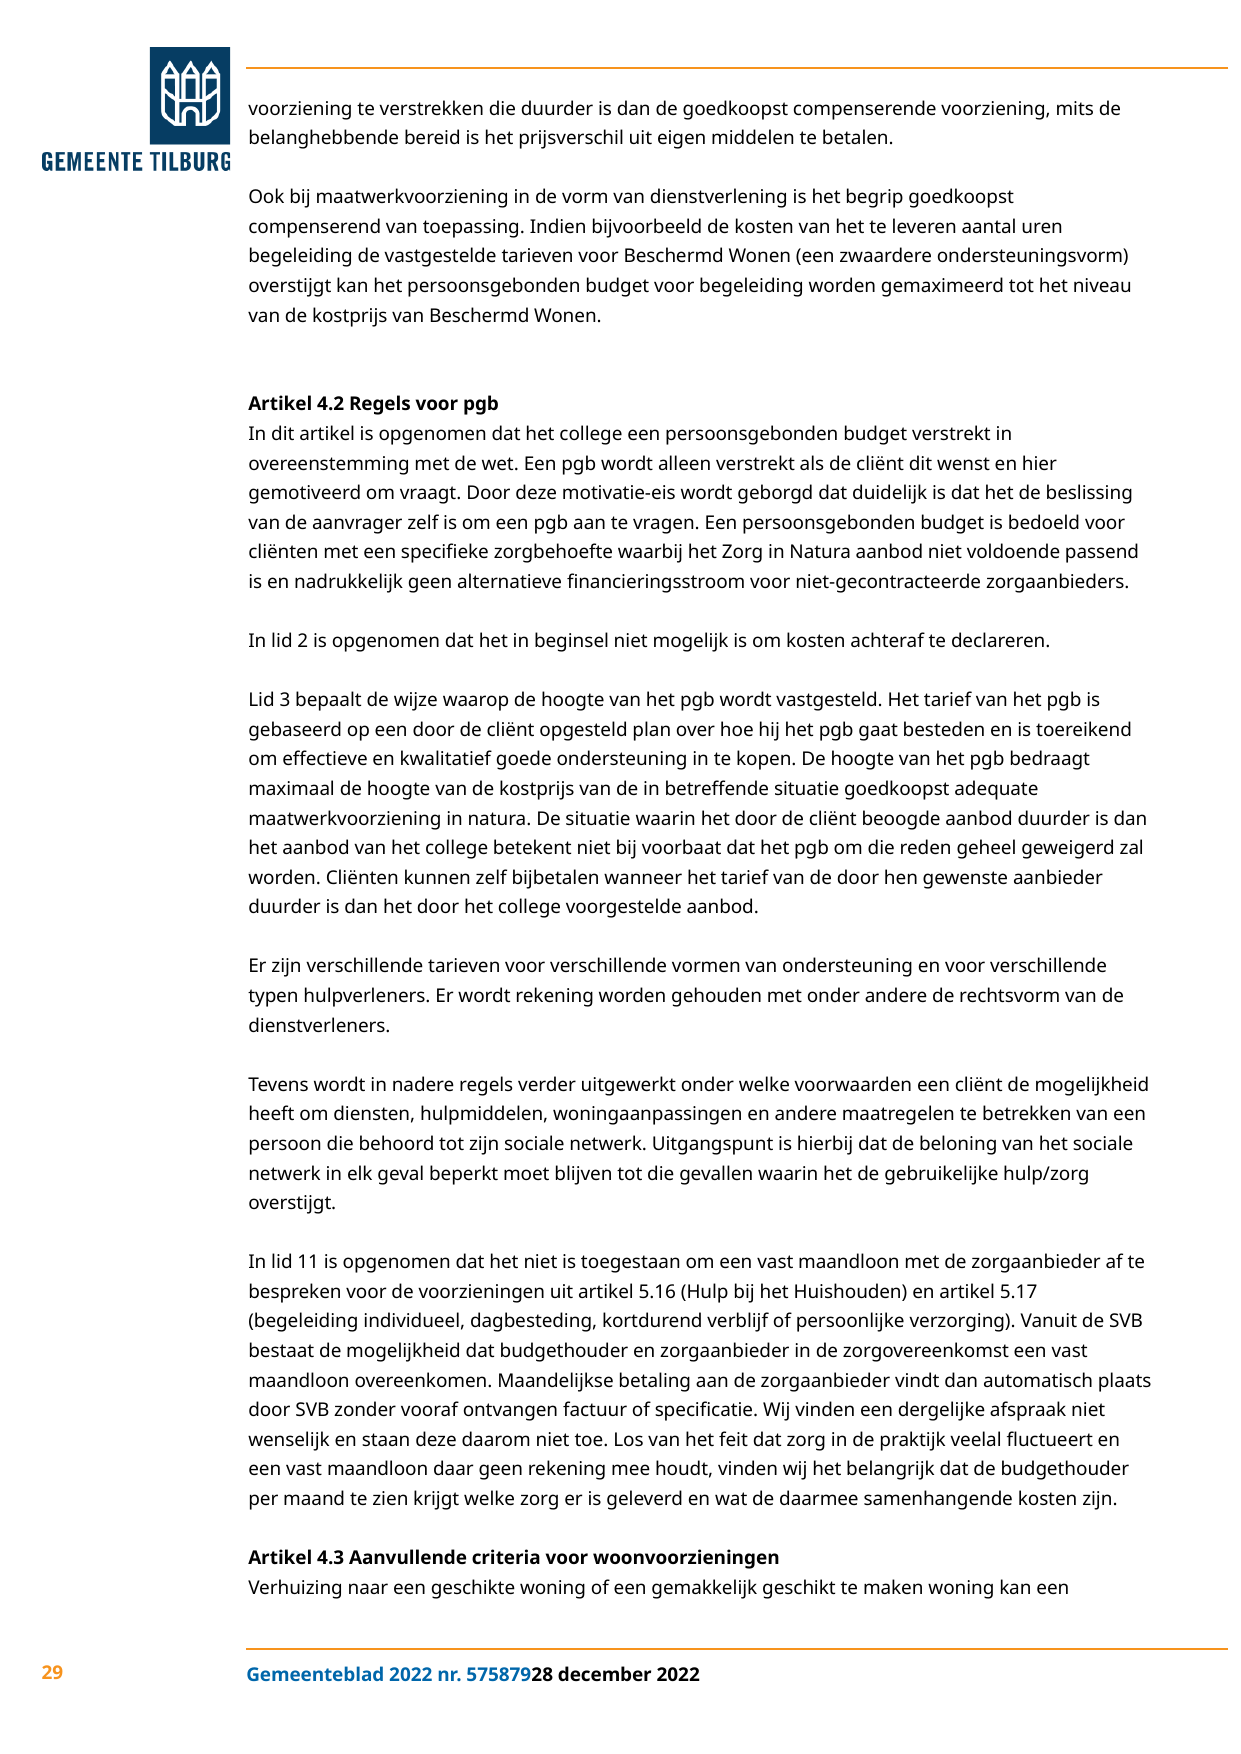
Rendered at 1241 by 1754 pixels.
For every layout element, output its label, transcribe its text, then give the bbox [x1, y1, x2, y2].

text Lid 3 bepaalt de wijze waarop de hoogte van het pgb wordt vastgesteld. Het tarief van het pgb is gebaseerd op een door de cliënt opgesteld plan over hoe hij het pgb gaat besteden en is toereikend om effectieve en kwalitatief goede ondersteuning in te kopen. De hoogte van het pgb bedraagt maximaal de hoogte van de kostprijs van de in betreffende situatie goedkoopst adequate maatwerkvoorziening in natura. De situatie waarin het door de cliënt beoogde aanbod duurder is dan het aanbod van het college betekent niet bij voorbaat dat het pgb om die reden geheel geweigerd zal worden. Cliënten kunnen zelf bijbetalen wanneer het tarief van de door hen gewenste aanbieder duurder is dan het door het college voorgestelde aanbod. [248, 686, 1152, 919]
text In dit artikel is opgenomen dat het college een persoonsgebonden budget verstrekt in overeenstemming met de wet. Een pgb wordt alleen verstrekt als de cliënt dit wenst en hier gemotiveerd om vraagt. Door deze motivatie-eis wordt geborgd dat duidelijk is dat het de beslissing van de aanvrager zelf is om een pgb aan te vragen. Een persoonsgebonden budget is bedoeld voor cliënten met een specifieke zorgbehoefte waarbij het Zorg in Natura aanbod niet voldoende passend is en nadrukkelijk geen alternatieve financieringsstroom voor niet-gecontracteerde zorgaanbieders. [248, 420, 1152, 594]
text Tevens wordt in nadere regels verder uitgewerkt onder welke voorwaarden een cliënt de mogelijkheid heeft om diensten, hulpmiddelen, woningaanpassingen en andere maatregelen te betrekken van een persoon die behoord tot zijn sociale netwerk. Uitgangspunt is hierbij dat de beloning van het sociale netwerk in elk geval beperkt moet blijven tot die gevallen waarin het de gebruikelijke hulp/zorg overstijgt. [248, 1071, 1152, 1215]
text Er zijn verschillende tarieven voor verschillende vormen van ondersteuning en voor verschillende typen hulpverleners. Er wordt rekening worden gehouden met onder andere de rechtsvorm van de dienstverleners. [248, 953, 1152, 1038]
text voorziening te verstrekken die duurder is dan de goedkoopst compenserende voorziening, mits de belanghebbende bereid is het prijsverschil uit eigen middelen te betalen. [248, 95, 1152, 150]
text In lid 11 is opgenomen dat het niet is toegestaan om een vast maandloon met de zorgaanbieder af te bespreken voor de voorzieningen uit artikel 5.16 (Hulp bij het Huishouden) en artikel 5.17 (begeleiding individueel, dagbesteding, kortdurend verblijf of persoonlijke verzorging). Vanuit de SVB bestaat de mogelijkheid dat budgethouder en zorgaanbieder in de zorgovereenkomst een vast maandloon overeenkomen. Maandelijkse betaling aan de zorgaanbieder vindt dan automatisch plaats door SVB zonder vooraf ontvangen factuur of specificatie. Wij vinden een dergelijke afspraak niet wenselijk en staan deze daarom niet toe. Los van het feit dat zorg in de praktijk veelal fluctueert en een vast maandloon daar geen rekening mee houdt, vinden wij het belangrijk dat de budgethouder per maand te zien krijgt welke zorg er is geleverd en wat de daarmee samenhangende kosten zijn. [248, 1248, 1152, 1511]
picture [41, 47, 231, 172]
text Verhuizing naar een geschikte woning of een gemakkelijk geschikt te maken woning kan een [248, 1574, 1152, 1600]
text Artikel 4.3 Aanvullende criteria voor woonvoorzieningen [248, 1544, 1152, 1570]
text Ook bij maatwerkvoorziening in de vorm van dienstverlening is het begrip goedkoopst compenserend van toepassing. Indien bijvoorbeeld de kosten van het te leveren aantal uren begeleiding de vastgestelde tarieven voor Beschermd Wonen (een zwaardere ondersteuningsvorm) overstijgt kan het persoonsgebonden budget voor begeleiding worden gemaximeerd tot het niveau van de kostprijs van Beschermd Wonen. [248, 183, 1152, 328]
text Artikel 4.2 Regels voor pgb [248, 391, 1152, 416]
text In lid 2 is opgenomen dat het in beginsel niet mogelijk is om kosten achteraf te declareren. [248, 627, 1152, 653]
